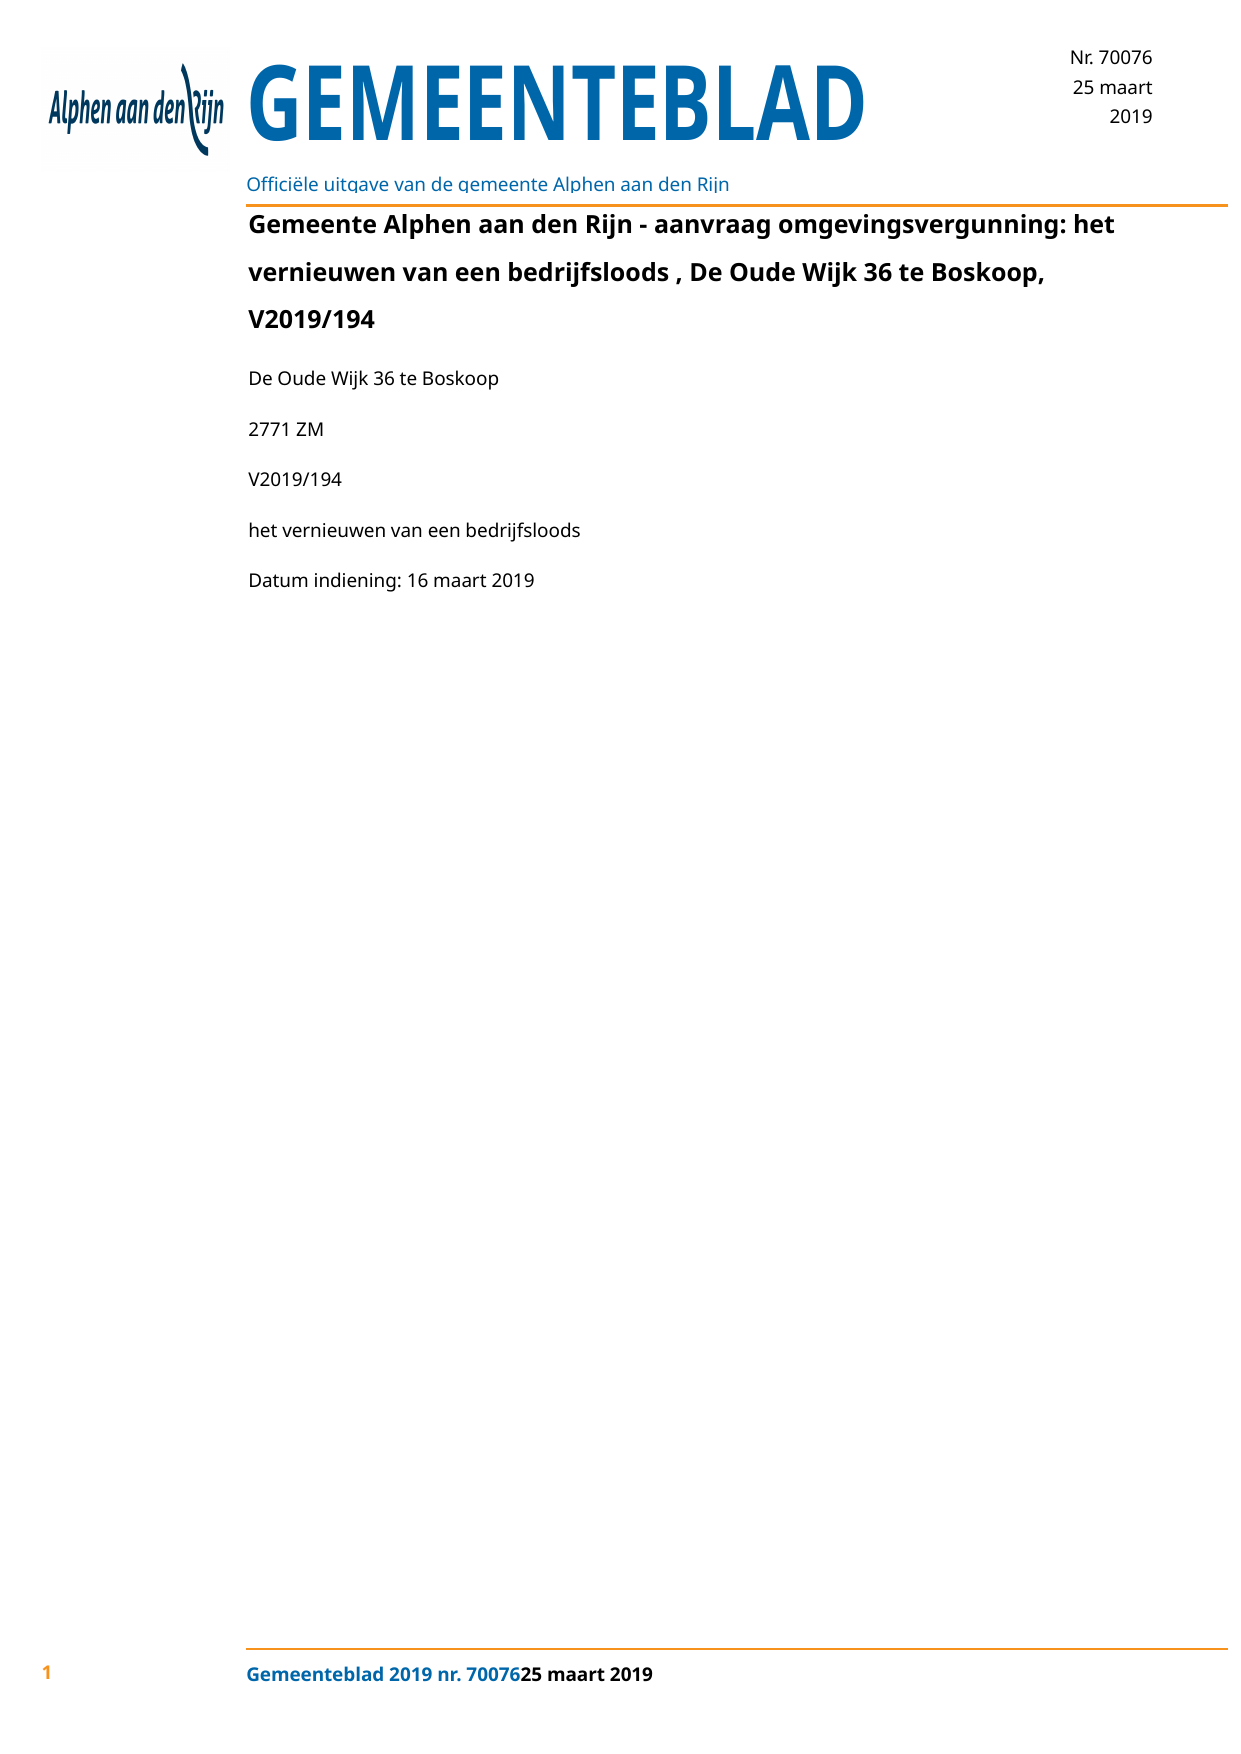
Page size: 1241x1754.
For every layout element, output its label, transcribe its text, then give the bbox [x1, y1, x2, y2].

text het vernieuwen van een bedrijfsloods [248, 517, 1152, 542]
text Gemeente Alphen aan den Rijn - aanvraag omgevingsvergunning: het vernieuwen van een bedrijfsloods , De Oude Wijk 36 te Boskoop, V2019/194 [248, 207, 1152, 336]
text Datum indiening: 16 maart 2019 [248, 567, 1152, 593]
text V2019/194 [248, 466, 1152, 492]
picture [41, 47, 231, 172]
text De Oude Wijk 36 te Boskoop [248, 366, 1152, 391]
text 2771 ZM [248, 416, 1152, 442]
